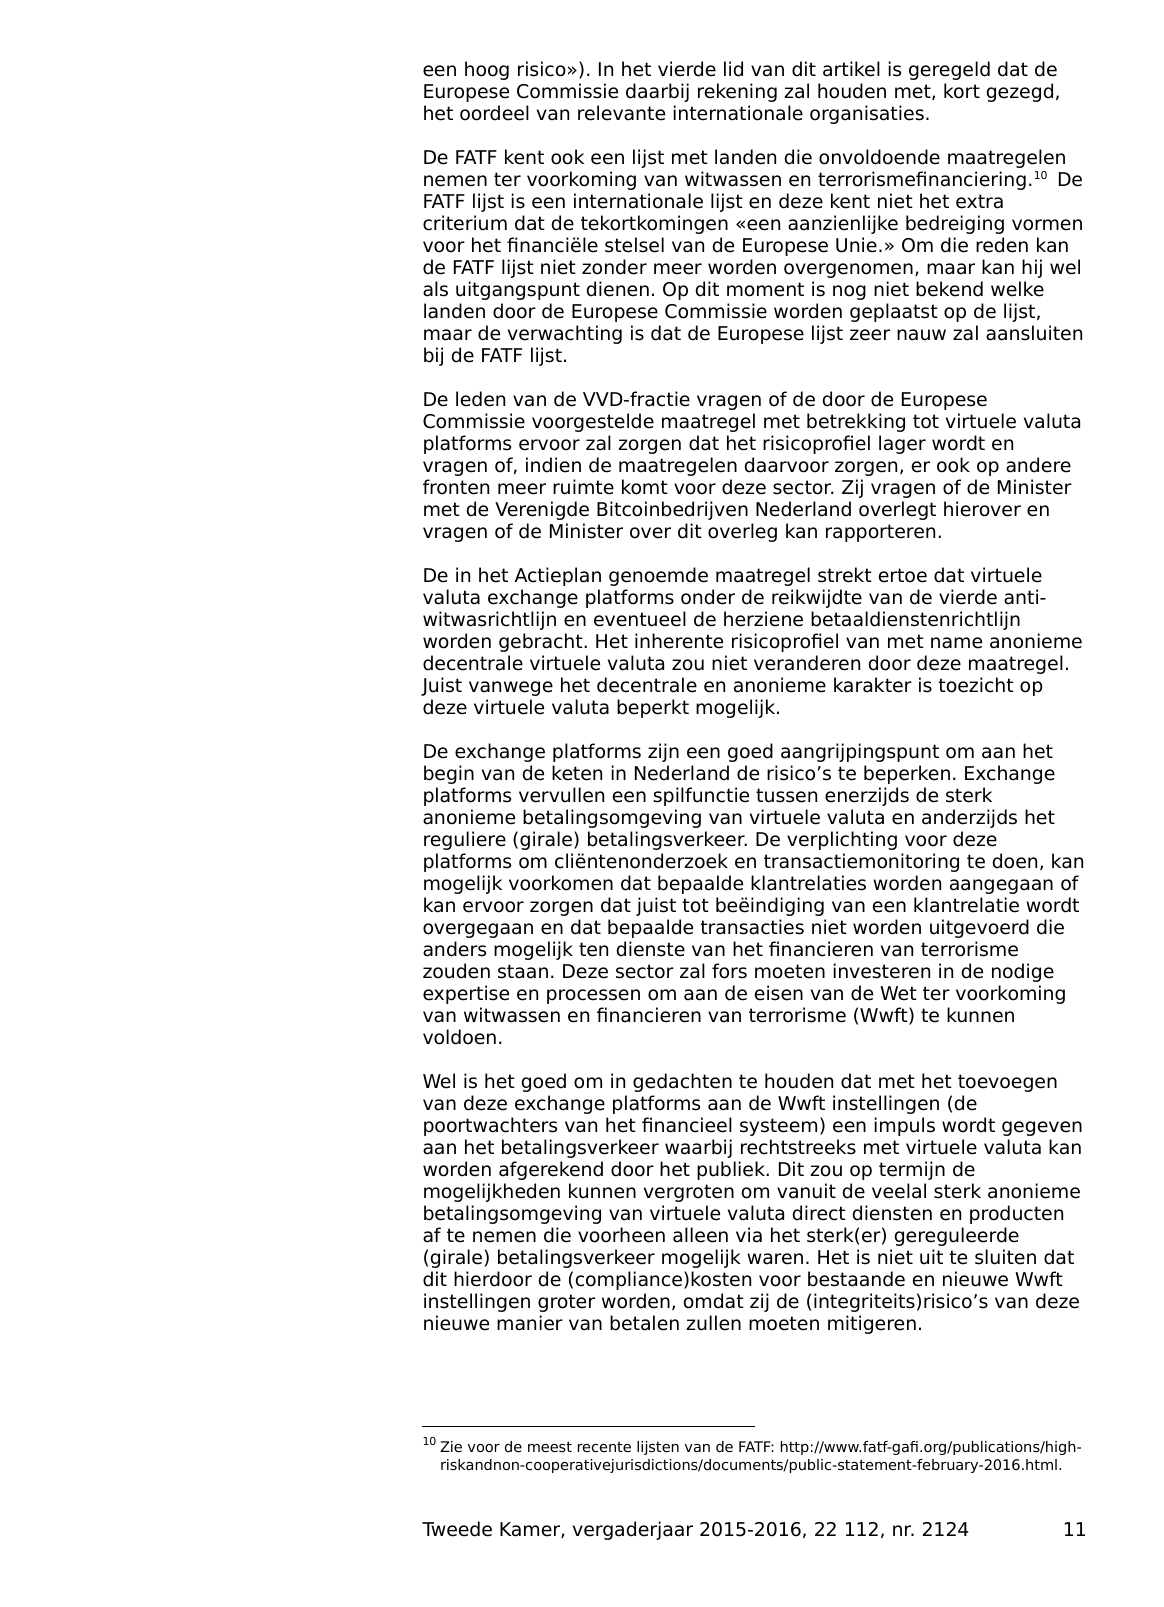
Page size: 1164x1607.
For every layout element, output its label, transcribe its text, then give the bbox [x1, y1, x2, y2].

text De exchange platforms zijn een goed aangrijpingspunt om aan het begin van de keten in Nederland de risico’s te beperken. Exchange platforms vervullen een spilfunctie tussen enerzijds de sterk anonieme betalingsomgeving van virtuele valuta en anderzijds het reguliere (girale) betalingsverkeer. De verplichting voor deze platforms om cliëntenonderzoek en transactiemonitoring te doen, kan mogelijk voorkomen dat bepaalde klantrelaties worden aangegaan of kan ervoor zorgen dat juist tot beëindiging van een klantrelatie wordt overgegaan en dat bepaalde transacties niet worden uitgevoerd die anders mogelijk ten dienste van het financieren van terrorisme zouden staan. Deze sector zal fors moeten investeren in de nodige expertise en processen om aan de eisen van de Wet ter voorkoming van witwassen en financieren van terrorisme (Wwft) te kunnen voldoen. [422, 741, 1087, 1049]
text Wel is het goed om in gedachten te houden dat met het toevoegen van deze exchange platforms aan de Wwft instellingen (de poortwachters van het financieel systeem) een impuls wordt gegeven aan het betalingsverkeer waarbij rechtstreeks met virtuele valuta kan worden afgerekend door het publiek. Dit zou op termijn de mogelijkheden kunnen vergroten om vanuit de veelal sterk anonieme betalingsomgeving van virtuele valuta direct diensten en producten af te nemen die voorheen alleen via het sterk(er) gereguleerde (girale) betalingsverkeer mogelijk waren. Het is niet uit te sluiten dat dit hierdoor de (compliance)kosten voor bestaande en nieuwe Wwft instellingen groter worden, omdat zij de (integriteits)risico’s van deze nieuwe manier van betalen zullen moeten mitigeren. [422, 1071, 1087, 1335]
text De in het Actieplan genoemde maatregel strekt ertoe dat virtuele valuta exchange platforms onder de reikwijdte van de vierde anti-witwasrichtlijn en eventueel de herziene betaaldienstenrichtlijn worden gebracht. Het inherente risicoprofiel van met name anonieme decentrale virtuele valuta zou niet veranderen door deze maatregel. Juist vanwege het decentrale en anonieme karakter is toezicht op deze virtuele valuta beperkt mogelijk. [422, 565, 1087, 719]
text De FATF kent ook een lijst met landen die onvoldoende maatregelen nemen ter voorkoming van witwassen en terrorismefinanciering. De FATF lijst is een internationale lijst en deze kent niet het extra criterium dat de tekortkomingen «een aanzienlijke bedreiging vormen voor het financiële stelsel van de Europese Unie.» Om die reden kan de FATF lijst niet zonder meer worden overgenomen, maar kan hij wel als uitgangspunt dienen. Op dit moment is nog niet bekend welke landen door de Europese Commissie worden geplaatst op de lijst, maar de verwachting is dat de Europese lijst zeer nauw zal aansluiten bij de FATF lijst. [422, 147, 1087, 367]
text een hoog risico»). In het vierde lid van dit artikel is geregeld dat de Europese Commissie daarbij rekening zal houden met, kort gezegd, het oordeel van relevante internationale organisaties. [422, 59, 1087, 125]
text De leden van de VVD-fractie vragen of de door de Europese Commissie voorgestelde maatregel met betrekking tot virtuele valuta platforms ervoor zal zorgen dat het risicoprofiel lager wordt en vragen of, indien de maatregelen daarvoor zorgen, er ook op andere fronten meer ruimte komt voor deze sector. Zij vragen of de Minister met de Verenigde Bitcoinbedrijven Nederland overlegt hierover en vragen of de Minister over dit overleg kan rapporteren. [422, 389, 1087, 543]
text Zie voor de meest recente lijsten van de FATF: http://www.fatf-gafi.org/publications/high-riskandnon-cooperativejurisdictions/documents/public-statement-february-2016.html. [422, 1435, 1087, 1474]
